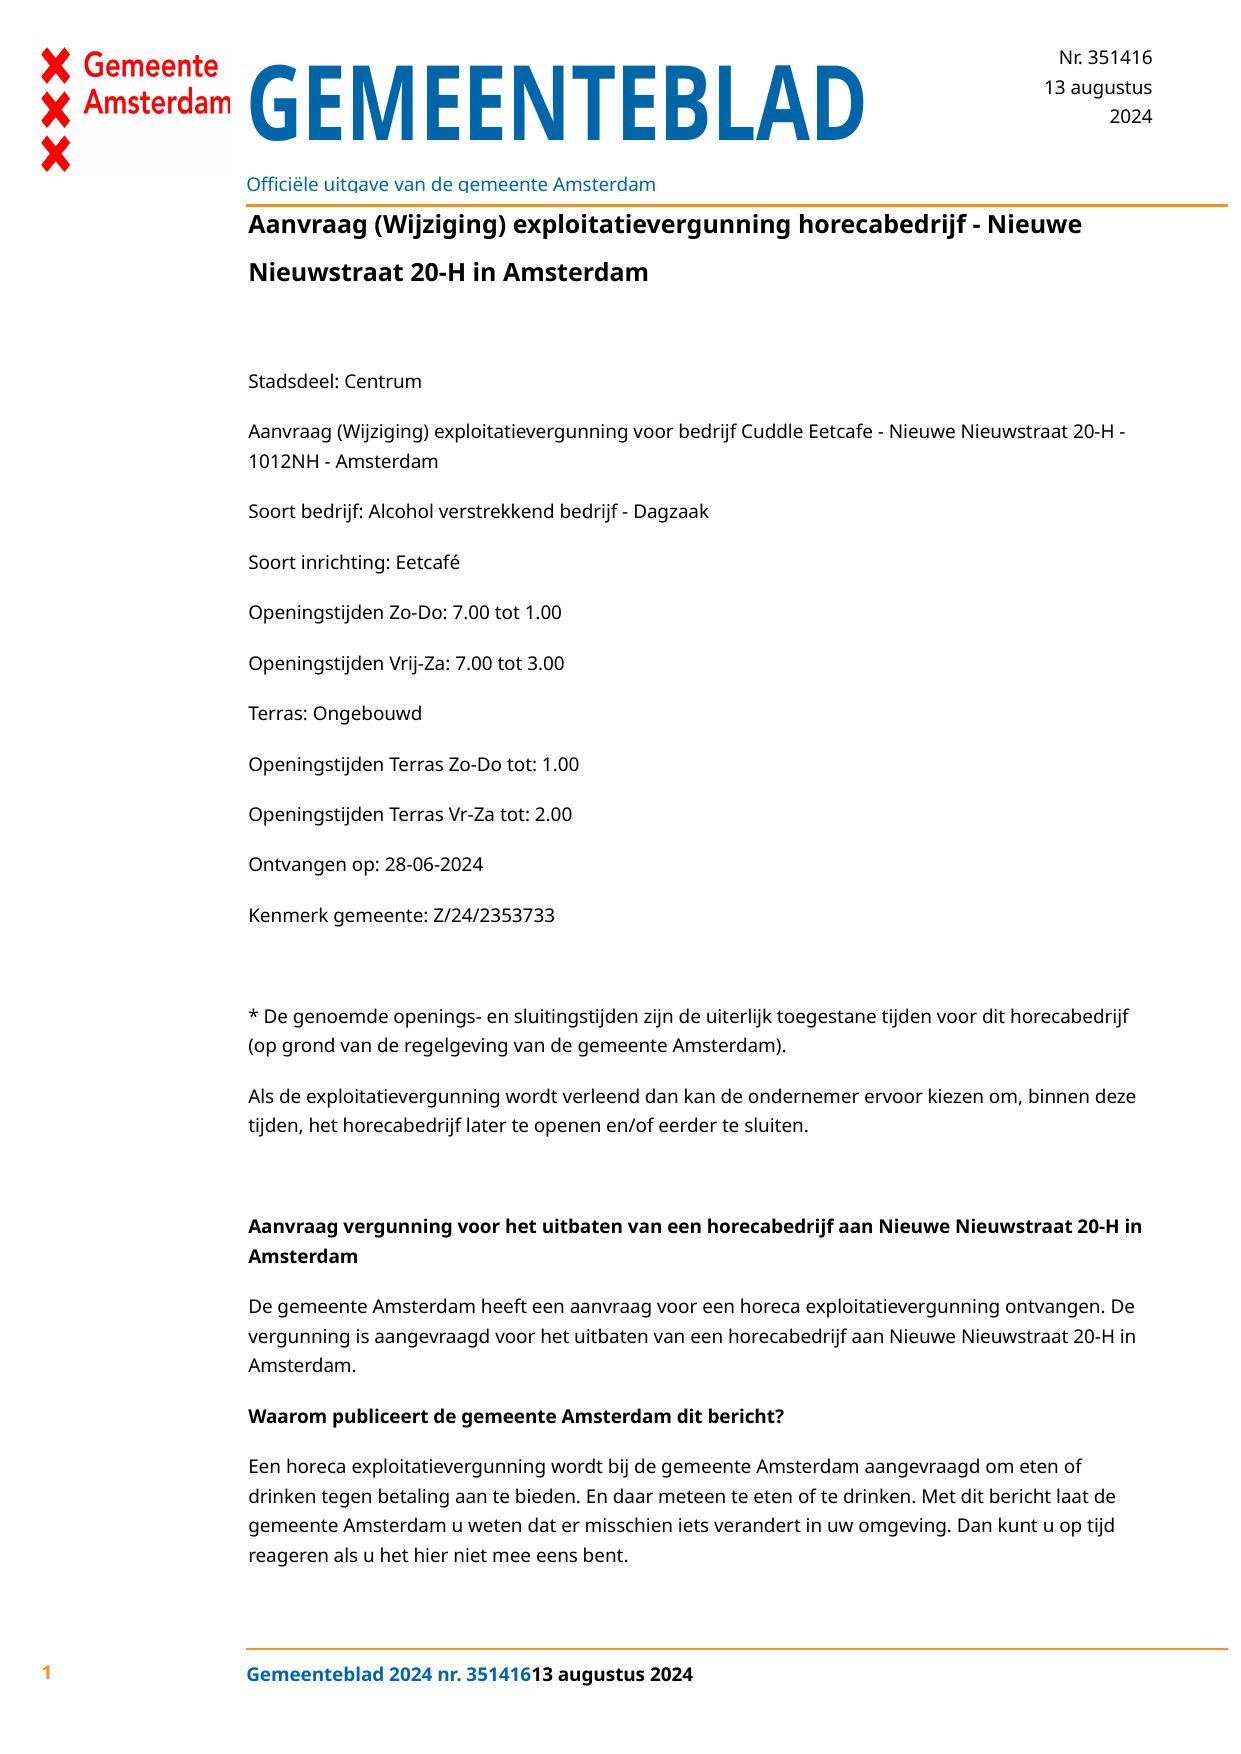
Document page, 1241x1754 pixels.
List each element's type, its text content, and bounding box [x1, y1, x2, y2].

picture [41, 47, 231, 172]
text De gemeente Amsterdam heeft een aanvraag voor een horeca exploitatievergunning ontvangen. De vergunning is aangevraagd voor het uitbaten van een horecabedrijf aan Nieuwe Nieuwstraat 20-H in Amsterdam. [248, 1293, 1152, 1378]
text Openingstijden Terras Zo-Do tot: 1.00 [248, 751, 1152, 777]
text * De genoemde openings- en sluitingstijden zijn de uiterlijk toegestane tijden voor dit horecabedrijf (op grond van de regelgeving van de gemeente Amsterdam). [248, 1003, 1152, 1058]
text Ontvangen op: 28-06-2024 [248, 852, 1152, 877]
text Openingstijden Terras Vr-Za tot: 2.00 [248, 801, 1152, 827]
text Als de exploitatievergunning wordt verleend dan kan de ondernemer ervoor kiezen om, binnen deze tijden, het horecabedrijf later te openen en/of eerder te sluiten. [248, 1083, 1152, 1138]
text Kenmerk gemeente: Z/24/2353733 [248, 902, 1152, 928]
text Soort bedrijf: Alcohol verstrekkend bedrijf - Dagzaak [248, 499, 1152, 524]
text Openingstijden Zo-Do: 7.00 tot 1.00 [248, 599, 1152, 625]
text Aanvraag vergunning voor het uitbaten van een horecabedrijf aan Nieuwe Nieuwstraat 20-H in Amsterdam [248, 1213, 1152, 1269]
text Stadsdeel: Centrum [248, 368, 1152, 394]
text Waarom publiceert de gemeente Amsterdam dit bericht? [248, 1403, 1152, 1429]
text Openingstijden Vrij-Za: 7.00 tot 3.00 [248, 650, 1152, 676]
text Aanvraag (Wijziging) exploitatievergunning voor bedrijf Cuddle Eetcafe - Nieuwe Nieuwstraat 20-H - 1012NH - Amsterdam [248, 419, 1152, 474]
text Soort inrichting: Eetcafé [248, 549, 1152, 575]
text Een horeca exploitatievergunning wordt bij de gemeente Amsterdam aangevraagd om eten of drinken tegen betaling aan te bieden. En daar meteen te eten of te drinken. Met dit bericht laat de gemeente Amsterdam u weten dat er misschien iets verandert in uw omgeving. Dan kunt u op tijd reageren als u het hier niet mee eens bent. [248, 1453, 1152, 1568]
text Terras: Ongebouwd [248, 700, 1152, 726]
text Aanvraag (Wijziging) exploitatievergunning horecabedrijf - Nieuwe Nieuwstraat 20-H in Amsterdam [248, 207, 1152, 288]
